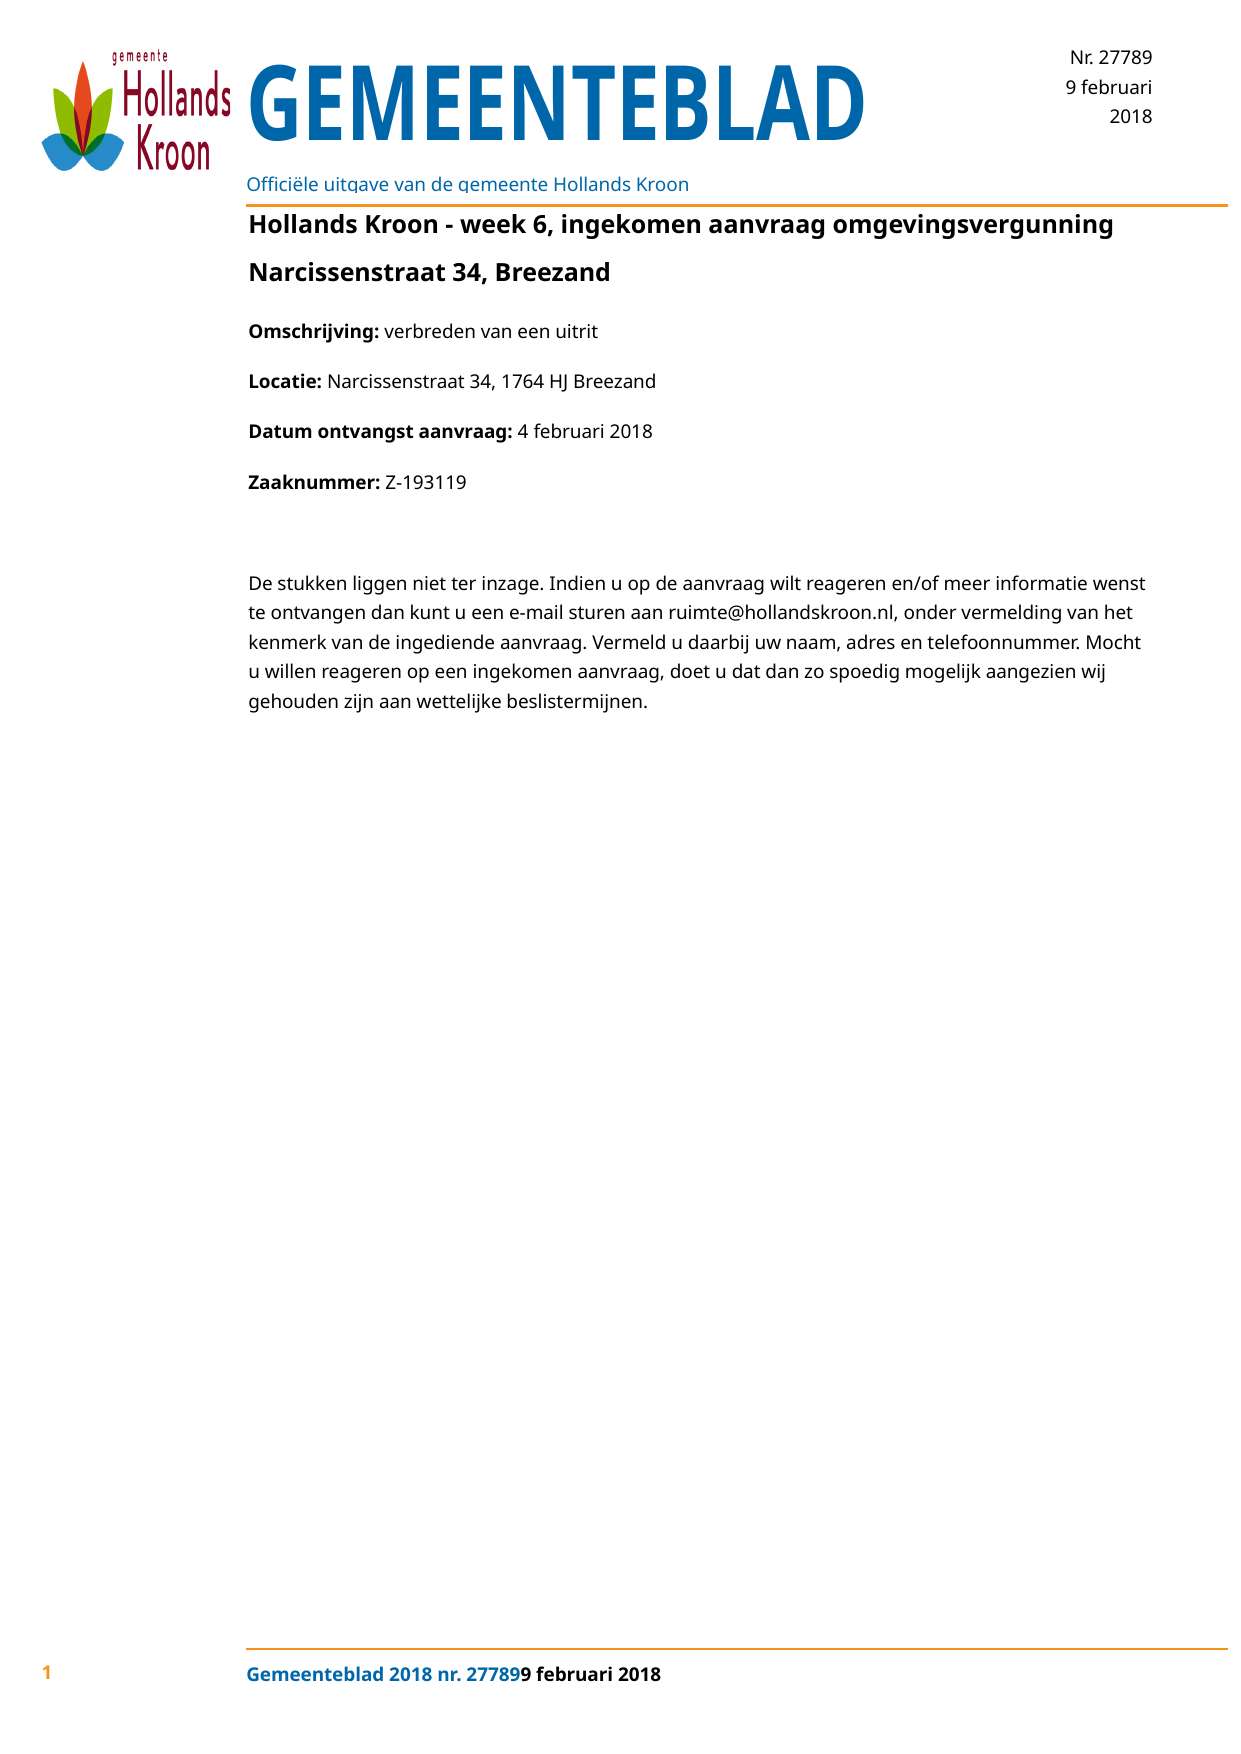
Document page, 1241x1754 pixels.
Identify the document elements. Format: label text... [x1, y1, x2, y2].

text Zaaknummer: Z-193119 [248, 469, 1152, 495]
picture [41, 47, 231, 172]
text Hollands Kroon - week 6, ingekomen aanvraag omgevingsvergunning Narcissenstraat 34, Breezand [248, 207, 1152, 288]
text Omschrijving: verbreden van een uitrit [248, 318, 1152, 344]
text Locatie: Narcissenstraat 34, 1764 HJ Breezand [248, 368, 1152, 394]
text Datum ontvangst aanvraag: 4 februari 2018 [248, 419, 1152, 444]
text De stukken liggen niet ter inzage. Indien u op de aanvraag wilt reageren en/of meer informatie wenst te ontvangen dan kunt u een e-mail sturen aan ruimte@hollandskroon.nl, onder vermelding van het kenmerk van de ingediende aanvraag. Vermeld u daarbij uw naam, adres en telefoonnummer. Mocht u willen reageren op een ingekomen aanvraag, doet u dat dan zo spoedig mogelijk aangezien wij gehouden zijn aan wettelijke beslistermijnen. [248, 570, 1152, 714]
